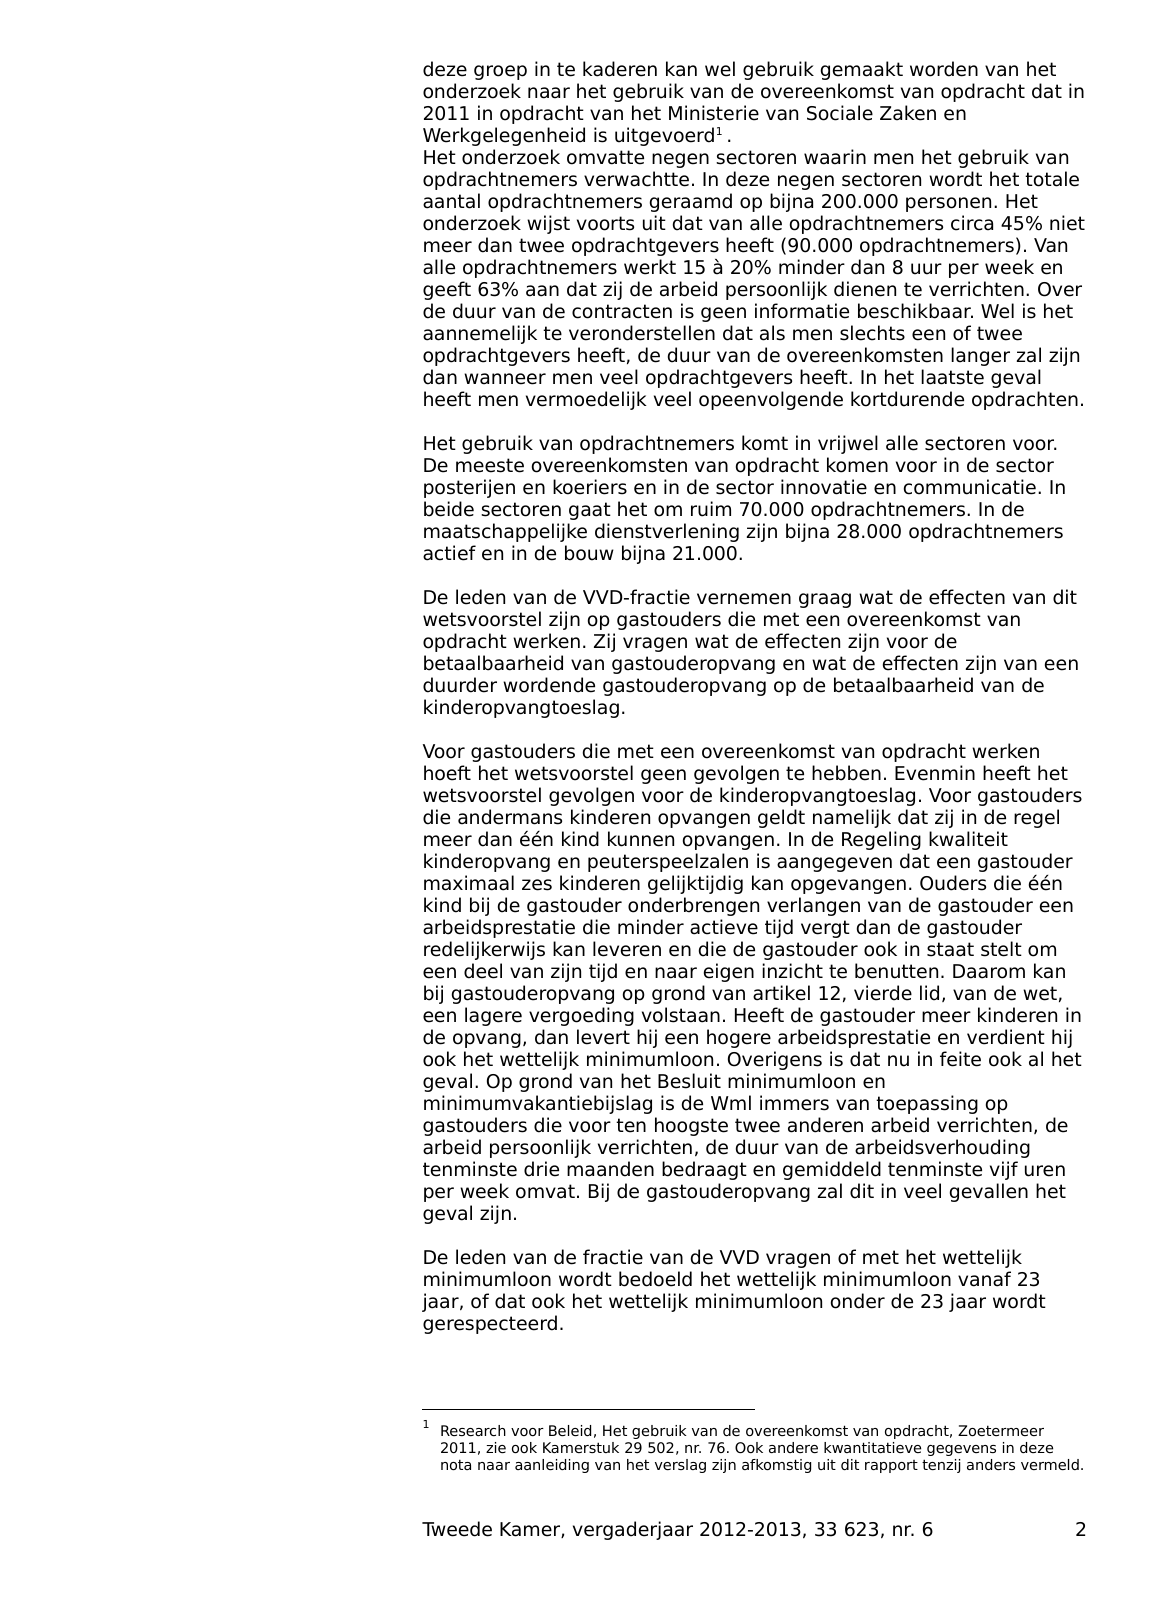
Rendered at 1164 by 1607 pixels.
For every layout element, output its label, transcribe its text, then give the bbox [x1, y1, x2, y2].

text De leden van de VVD-fractie vernemen graag wat de effecten van dit wetsvoorstel zijn op gastouders die met een overeenkomst van opdracht werken. Zij vragen wat de effecten zijn voor de betaalbaarheid van gastouderopvang en wat de effecten zijn van een duurder wordende gastouderopvang op de betaalbaarheid van de kinderopvangtoeslag. [422, 587, 1087, 719]
text Het gebruik van opdrachtnemers komt in vrijwel alle sectoren voor. De meeste overeenkomsten van opdracht komen voor in de sector posterijen en koeriers en in de sector innovatie en communicatie. In beide sectoren gaat het om ruim 70.000 opdrachtnemers. In de maatschappelijke dienstverlening zijn bijna 28.000 opdrachtnemers actief en in de bouw bijna 21.000. [422, 433, 1087, 565]
text De leden van de fractie van de VVD vragen of met het wettelijk minimumloon wordt bedoeld het wettelijk minimumloon vanaf 23 jaar, of dat ook het wettelijk minimumloon onder de 23 jaar wordt gerespecteerd. [422, 1247, 1087, 1335]
text Het onderzoek omvatte negen sectoren waarin men het gebruik van opdrachtnemers verwachtte. In deze negen sectoren wordt het totale aantal opdrachtnemers geraamd op bijna 200.000 personen. Het onderzoek wijst voorts uit dat van alle opdrachtnemers circa 45% niet meer dan twee opdrachtgevers heeft (90.000 opdrachtnemers). Van alle opdrachtnemers werkt 15 à 20% minder dan 8 uur per week en geeft 63% aan dat zij de arbeid persoonlijk dienen te verrichten. Over de duur van de contracten is geen informatie beschikbaar. Wel is het aannemelijk te veronderstellen dat als men slechts een of twee opdrachtgevers heeft, de duur van de overeenkomsten langer zal zijn dan wanneer men veel opdrachtgevers heeft. In het laatste geval heeft men vermoedelijk veel opeenvolgende kortdurende opdrachten. [422, 147, 1087, 411]
text Voor gastouders die met een overeenkomst van opdracht werken hoeft het wetsvoorstel geen gevolgen te hebben. Evenmin heeft het wetsvoorstel gevolgen voor de kinderopvangtoeslag. Voor gastouders die andermans kinderen opvangen geldt namelijk dat zij in de regel meer dan één kind kunnen opvangen. In de Regeling kwaliteit kinderopvang en peuterspeelzalen is aangegeven dat een gastouder maximaal zes kinderen gelijktijdig kan opgevangen. Ouders die één kind bij de gastouder onderbrengen verlangen van de gastouder een arbeidsprestatie die minder actieve tijd vergt dan de gastouder redelijkerwijs kan leveren en die de gastouder ook in staat stelt om een deel van zijn tijd en naar eigen inzicht te benutten. Daarom kan bij gastouderopvang op grond van artikel 12, vierde lid, van de wet, een lagere vergoeding volstaan. Heeft de gastouder meer kinderen in de opvang, dan levert hij een hogere arbeidsprestatie en verdient hij ook het wettelijk minimumloon. Overigens is dat nu in feite ook al het geval. Op grond van het Besluit minimumloon en minimumvakantiebijslag is de Wml immers van toepassing op gastouders die voor ten hoogste twee anderen arbeid verrichten, de arbeid persoonlijk verrichten, de duur van de arbeidsverhouding tenminste drie maanden bedraagt en gemiddeld tenminste vijf uren per week omvat. Bij de gastouderopvang zal dit in veel gevallen het geval zijn. [422, 741, 1087, 1224]
text Research voor Beleid, Het gebruik van de overeenkomst van opdracht, Zoetermeer 2011, zie ook Kamerstuk 29 502, nr. 76. Ook andere kwantitatieve gegevens in deze nota naar aanleiding van het verslag zijn afkomstig uit dit rapport tenzij anders vermeld. [422, 1418, 1087, 1474]
text deze groep in te kaderen kan wel gebruik gemaakt worden van het onderzoek naar het gebruik van de overeenkomst van opdracht dat in 2011 in opdracht van het Ministerie van Sociale Zaken en Werkgelegenheid is uitgevoerd. [422, 59, 1087, 147]
